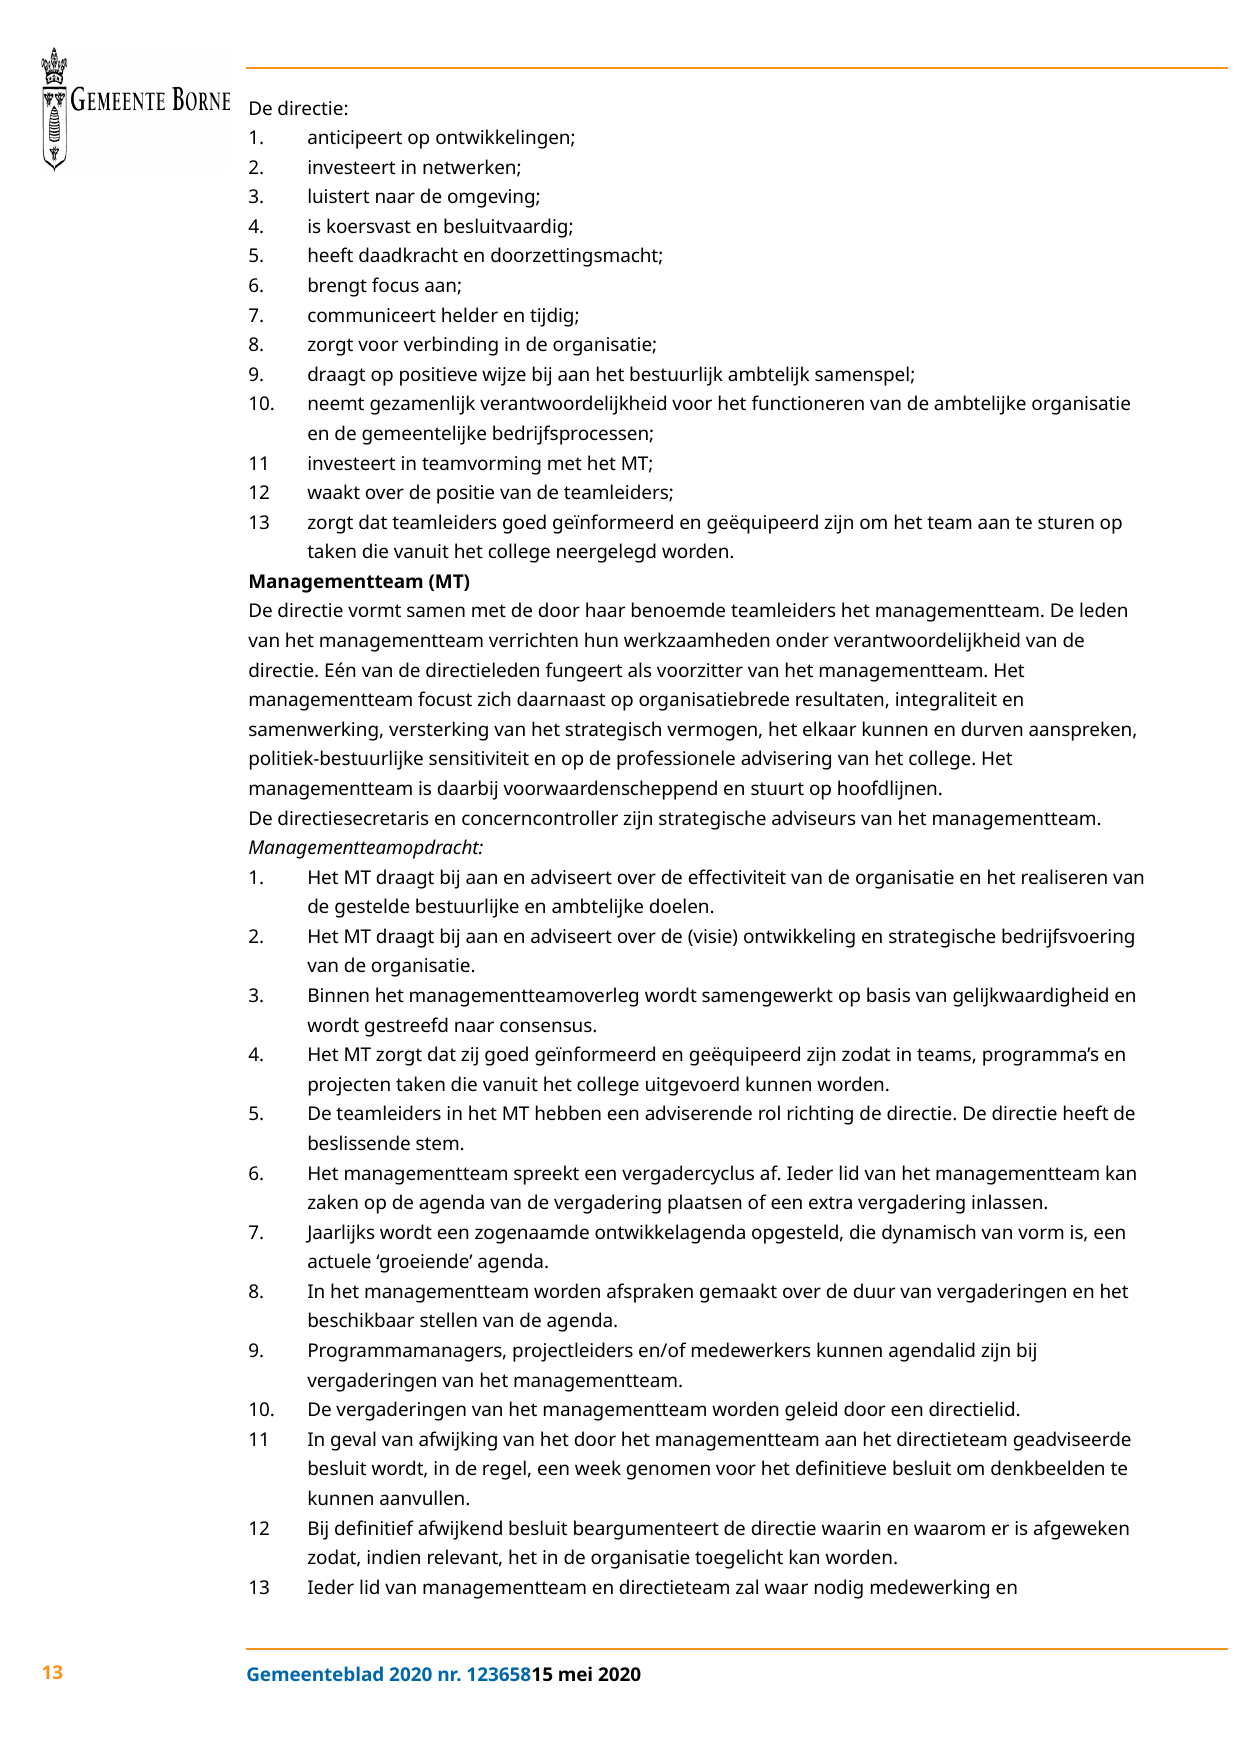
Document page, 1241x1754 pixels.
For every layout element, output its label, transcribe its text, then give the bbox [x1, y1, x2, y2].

list Ieder lid van managementteam en directieteam zal waar nodig medewerking en [248, 1574, 1152, 1600]
list De teamleiders in het MT hebben een adviserende rol richting de directie. De directie heeft de beslissende stem. [248, 1101, 1152, 1156]
list In geval van afwijking van het door het managementteam aan het directieteam geadviseerde besluit wordt, in de regel, een week genomen voor het definitieve besluit om denkbeelden te kunnen aanvullen. [248, 1426, 1152, 1511]
list Bij definitief afwijkend besluit beargumenteert de directie waarin en waarom er is afgeweken zodat, indien relevant, het in de organisatie toegelicht kan worden. [248, 1515, 1152, 1570]
list Jaarlijks wordt een zogenaamde ontwikkelagenda opgesteld, die dynamisch van vorm is, een actuele ‘groeiende’ agenda. [248, 1219, 1152, 1274]
list neemt gezamenlijk verantwoordelijkheid voor het functioneren van de ambtelijke organisatie en de gemeentelijke bedrijfsprocessen; [248, 391, 1152, 446]
list zorgt voor verbinding in de organisatie; [248, 331, 1152, 357]
text Managementteamopdracht: [248, 834, 1152, 860]
list is koersvast en besluitvaardig; [248, 213, 1152, 239]
list De vergaderingen van het managementteam worden geleid door een directielid. [248, 1396, 1152, 1422]
text De directie vormt samen met de door haar benoemde teamleiders het managementteam. De leden van het managementteam verrichten hun werkzaamheden onder verantwoordelijkheid van de directie. Eén van de directieleden fungeert als voorzitter van het managementteam. Het managementteam focust zich daarnaast op organisatiebrede resultaten, integraliteit en samenwerking, versterking van het strategisch vermogen, het elkaar kunnen en durven aanspreken, politiek-bestuurlijke sensitiviteit en op de professionele advisering van het college. Het managementteam is daarbij voorwaardenscheppend en stuurt op hoofdlijnen. [248, 598, 1152, 801]
list luistert naar de omgeving; [248, 183, 1152, 209]
text De directiesecretaris en concerncontroller zijn strategische adviseurs van het managementteam. [248, 805, 1152, 831]
list Binnen het managementteamoverleg wordt samengewerkt op basis van gelijkwaardigheid en wordt gestreefd naar consensus. [248, 982, 1152, 1038]
list communiceert helder en tijdig; [248, 302, 1152, 328]
list Het MT draagt bij aan en adviseert over de effectiviteit van de organisatie en het realiseren van de gestelde bestuurlijke en ambtelijke doelen. [248, 864, 1152, 919]
list investeert in teamvorming met het MT; [248, 450, 1152, 476]
list Het MT zorgt dat zij goed geïnformeerd en geëquipeerd zijn zodat in teams, programma’s en projecten taken die vanuit het college uitgevoerd kunnen worden. [248, 1041, 1152, 1097]
list anticipeert op ontwikkelingen; [248, 124, 1152, 150]
list Programmamanagers, projectleiders en/of medewerkers kunnen agendalid zijn bij vergaderingen van het managementteam. [248, 1337, 1152, 1393]
list Het managementteam spreekt een vergadercyclus af. Ieder lid van het managementteam kan zaken op de agenda van de vergadering plaatsen of een extra vergadering inlassen. [248, 1160, 1152, 1215]
text De directie: [248, 95, 1152, 121]
list Het MT draagt bij aan en adviseert over de (visie) ontwikkeling en strategische bedrijfsvoering van de organisatie. [248, 923, 1152, 978]
picture [41, 47, 231, 172]
list zorgt dat teamleiders goed geïnformeerd en geëquipeerd zijn om het team aan te sturen op taken die vanuit het college neergelegd worden. [248, 509, 1152, 564]
text Managementteam (MT) [248, 568, 1152, 594]
list heeft daadkracht en doorzettingsmacht; [248, 243, 1152, 268]
list brengt focus aan; [248, 272, 1152, 298]
list draagt op positieve wijze bij aan het bestuurlijk ambtelijk samenspel; [248, 361, 1152, 387]
list In het managementteam worden afspraken gemaakt over de duur van vergaderingen en het beschikbaar stellen van de agenda. [248, 1278, 1152, 1333]
list investeert in netwerken; [248, 154, 1152, 180]
list waakt over de positie van de teamleiders; [248, 479, 1152, 505]
